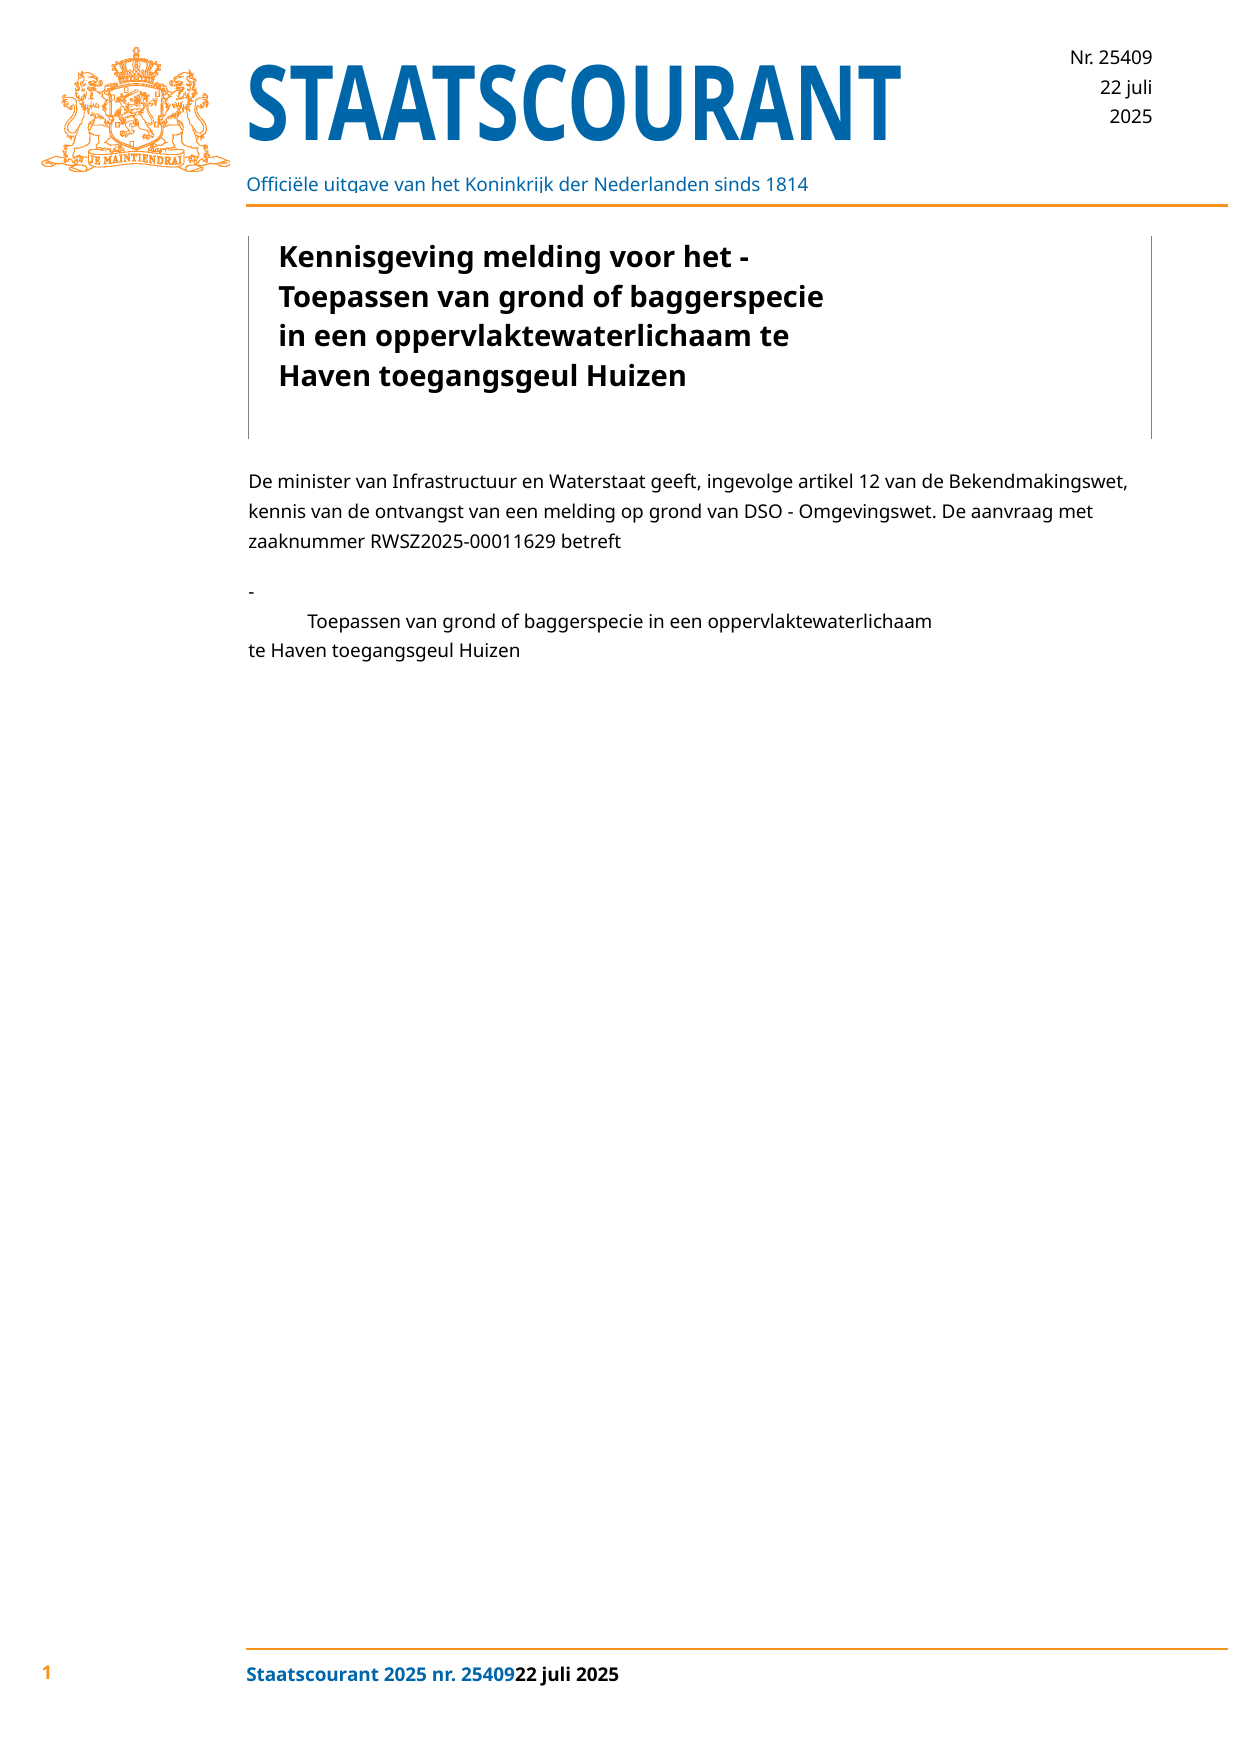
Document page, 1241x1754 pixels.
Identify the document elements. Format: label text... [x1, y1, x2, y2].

picture [41, 47, 231, 172]
table_header Kennisgeving melding voor het -Toepassen van grond of baggerspecie in een oppervlaktewaterlichaam te Haven toegangsgeul Huizen [249, 236, 850, 439]
picture [912, 236, 1090, 414]
list Toepassen van grond of baggerspecie in een oppervlaktewaterlichaam [248, 608, 1152, 633]
table_header [1090, 236, 1151, 413]
text te Haven toegangsgeul Huizen [248, 637, 1152, 663]
text De minister van Infrastructuur en Waterstaat geeft, ingevolge artikel 12 van de Bekendmakingswet, kennis van de ontvangst van een melding op grond van DSO - Omgevingswet. De aanvraag met zaaknummer RWSZ2025-00011629 betreft [248, 469, 1152, 553]
table_header [850, 414, 1151, 439]
table_header [850, 236, 912, 413]
